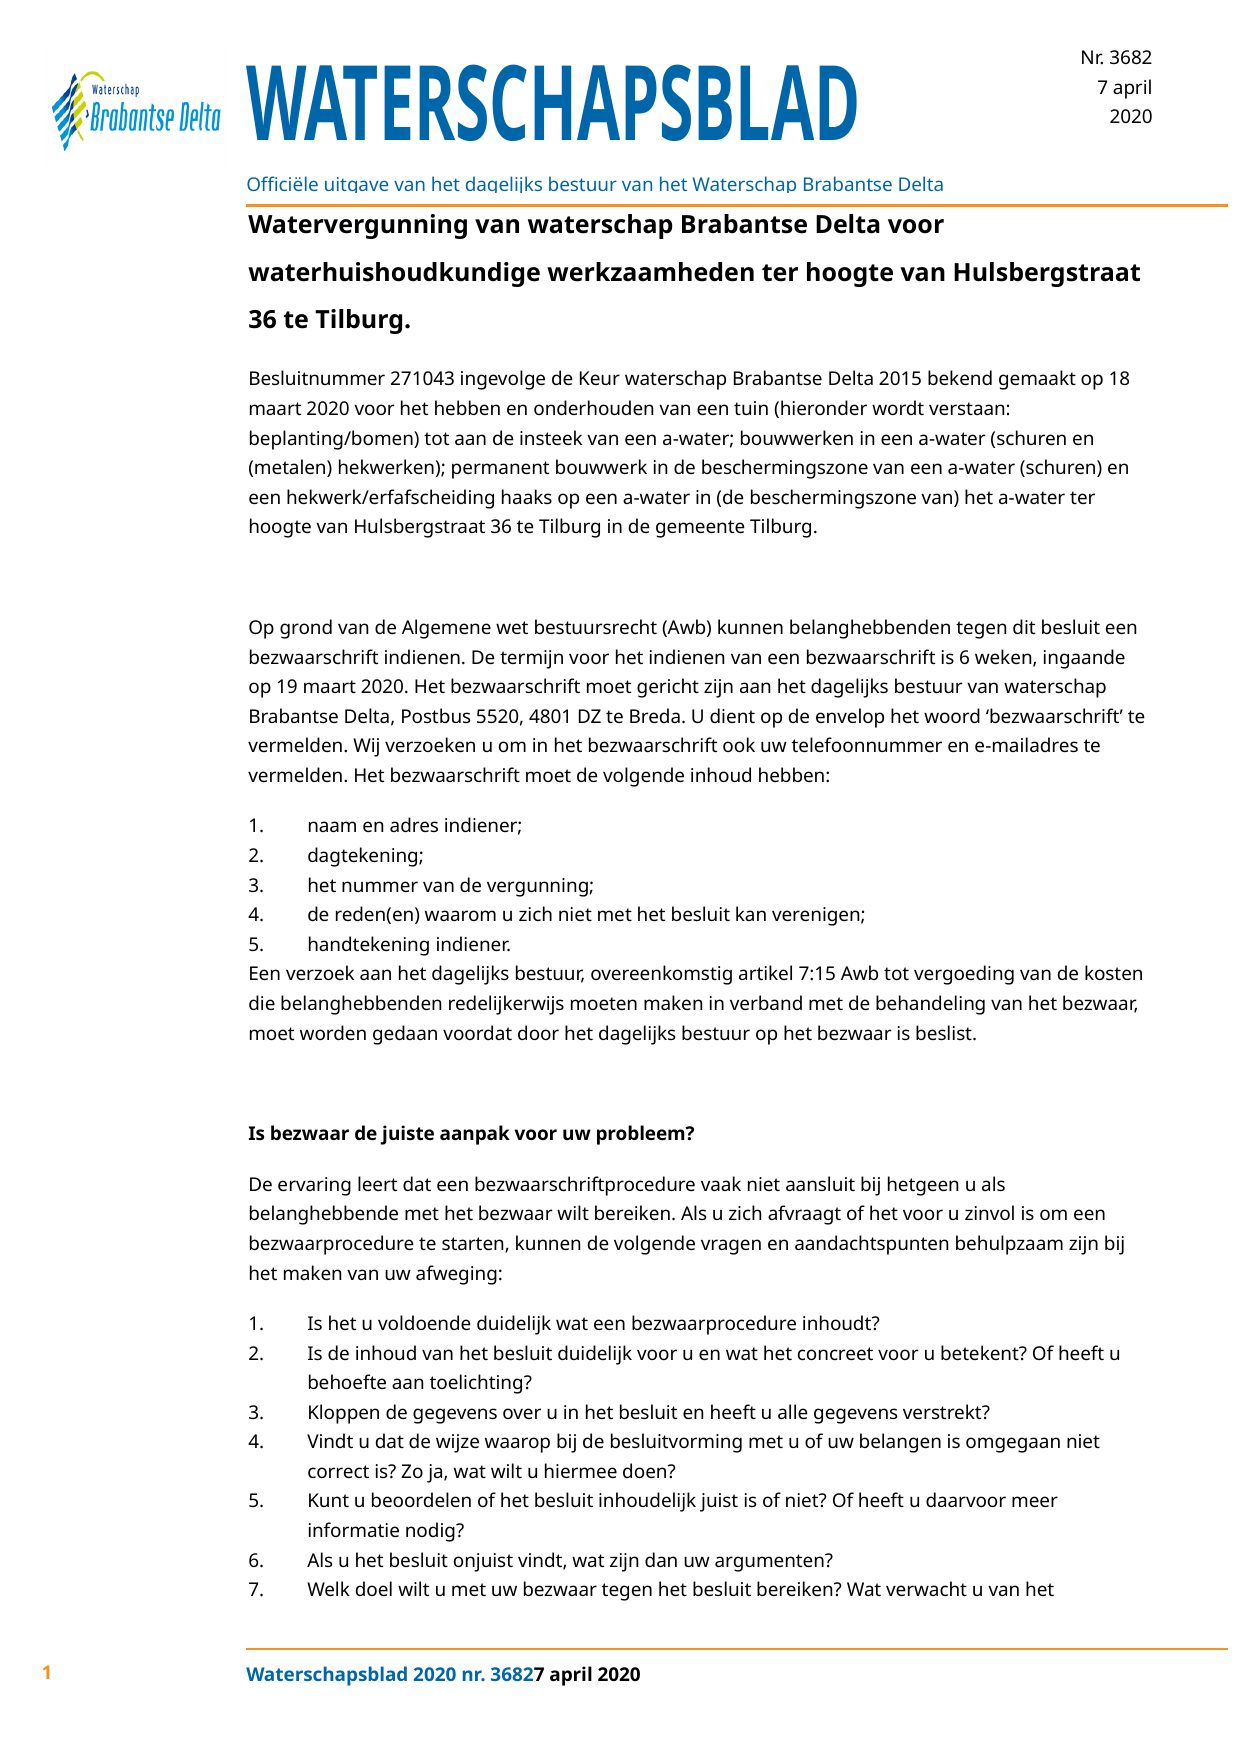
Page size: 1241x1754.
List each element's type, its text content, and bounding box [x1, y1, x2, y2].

text Is bezwaar de juiste aanpak voor uw probleem? [248, 1121, 1152, 1146]
list Is de inhoud van het besluit duidelijk voor u en wat het concreet voor u betekent? Of heeft u behoefte aan toelichting? [248, 1340, 1152, 1395]
text Besluitnummer 271043 ingevolge de Keur waterschap Brabantse Delta 2015 bekend gemaakt op 18 maart 2020 voor het hebben en onderhouden van een tuin (hieronder wordt verstaan: beplanting/bomen) tot aan de insteek van een a-water; bouwwerken in een a-water (schuren en (metalen) hekwerken); permanent bouwwerk in de beschermingszone van een a-water (schuren) en een hekwerk/erfafscheiding haaks op een a-water in (de beschermingszone van) het a-water ter hoogte van Hulsbergstraat 36 te Tilburg in de gemeente Tilburg. [248, 366, 1152, 539]
text Een verzoek aan het dagelijks bestuur, overeenkomstig artikel 7:15 Awb tot vergoeding van de kosten die belanghebbenden redelijkerwijs moeten maken in verband met de behandeling van het bezwaar, moet worden gedaan voordat door het dagelijks bestuur op het bezwaar is beslist. [248, 961, 1152, 1045]
list Als u het besluit onjuist vindt, wat zijn dan uw argumenten? [248, 1547, 1152, 1572]
list handtekening indiener. [248, 931, 1152, 957]
picture [41, 47, 231, 172]
list Vindt u dat de wijze waarop bij de besluitvorming met u of uw belangen is omgegaan niet correct is? Zo ja, wat wilt u hiermee doen? [248, 1428, 1152, 1484]
list dagtekening; [248, 842, 1152, 868]
text Op grond van de Algemene wet bestuursrecht (Awb) kunnen belanghebbenden tegen dit besluit een bezwaarschrift indienen. De termijn voor het indienen van een bezwaarschrift is 6 weken, ingaande op 19 maart 2020. Het bezwaarschrift moet gericht zijn aan het dagelijks bestuur van waterschap Brabantse Delta, Postbus 5520, 4801 DZ te Breda. U dient op de envelop het woord ‘bezwaarschrift’ te vermelden. Wij verzoeken u om in het bezwaarschrift ook uw telefoonnummer en e‑mailadres te vermelden. Het bezwaarschrift moet de volgende inhoud hebben: [248, 614, 1152, 788]
text Watervergunning van waterschap Brabantse Delta voor waterhuishoudkundige werkzaamheden ter hoogte van Hulsbergstraat 36 te Tilburg. [248, 207, 1152, 336]
text De ervaring leert dat een bezwaarschriftprocedure vaak niet aansluit bij hetgeen u als belanghebbende met het bezwaar wilt bereiken. Als u zich afvraagt of het voor u zinvol is om een bezwaarprocedure te starten, kunnen de volgende vragen en aandachtspunten behulpzaam zijn bij het maken van uw afweging: [248, 1171, 1152, 1285]
list het nummer van de vergunning; [248, 872, 1152, 897]
list Kloppen de gegevens over u in het besluit en heeft u alle gegevens verstrekt? [248, 1399, 1152, 1424]
list Welk doel wilt u met uw bezwaar tegen het besluit bereiken? Wat verwacht u van het [248, 1576, 1152, 1602]
list Kunt u beoordelen of het besluit inhoudelijk juist is of niet? Of heeft u daarvoor meer informatie nodig? [248, 1488, 1152, 1543]
list Is het u voldoende duidelijk wat een bezwaarprocedure inhoudt? [248, 1310, 1152, 1336]
list de reden(en) waarom u zich niet met het besluit kan verenigen; [248, 901, 1152, 927]
list naam en adres indiener; [248, 813, 1152, 838]
